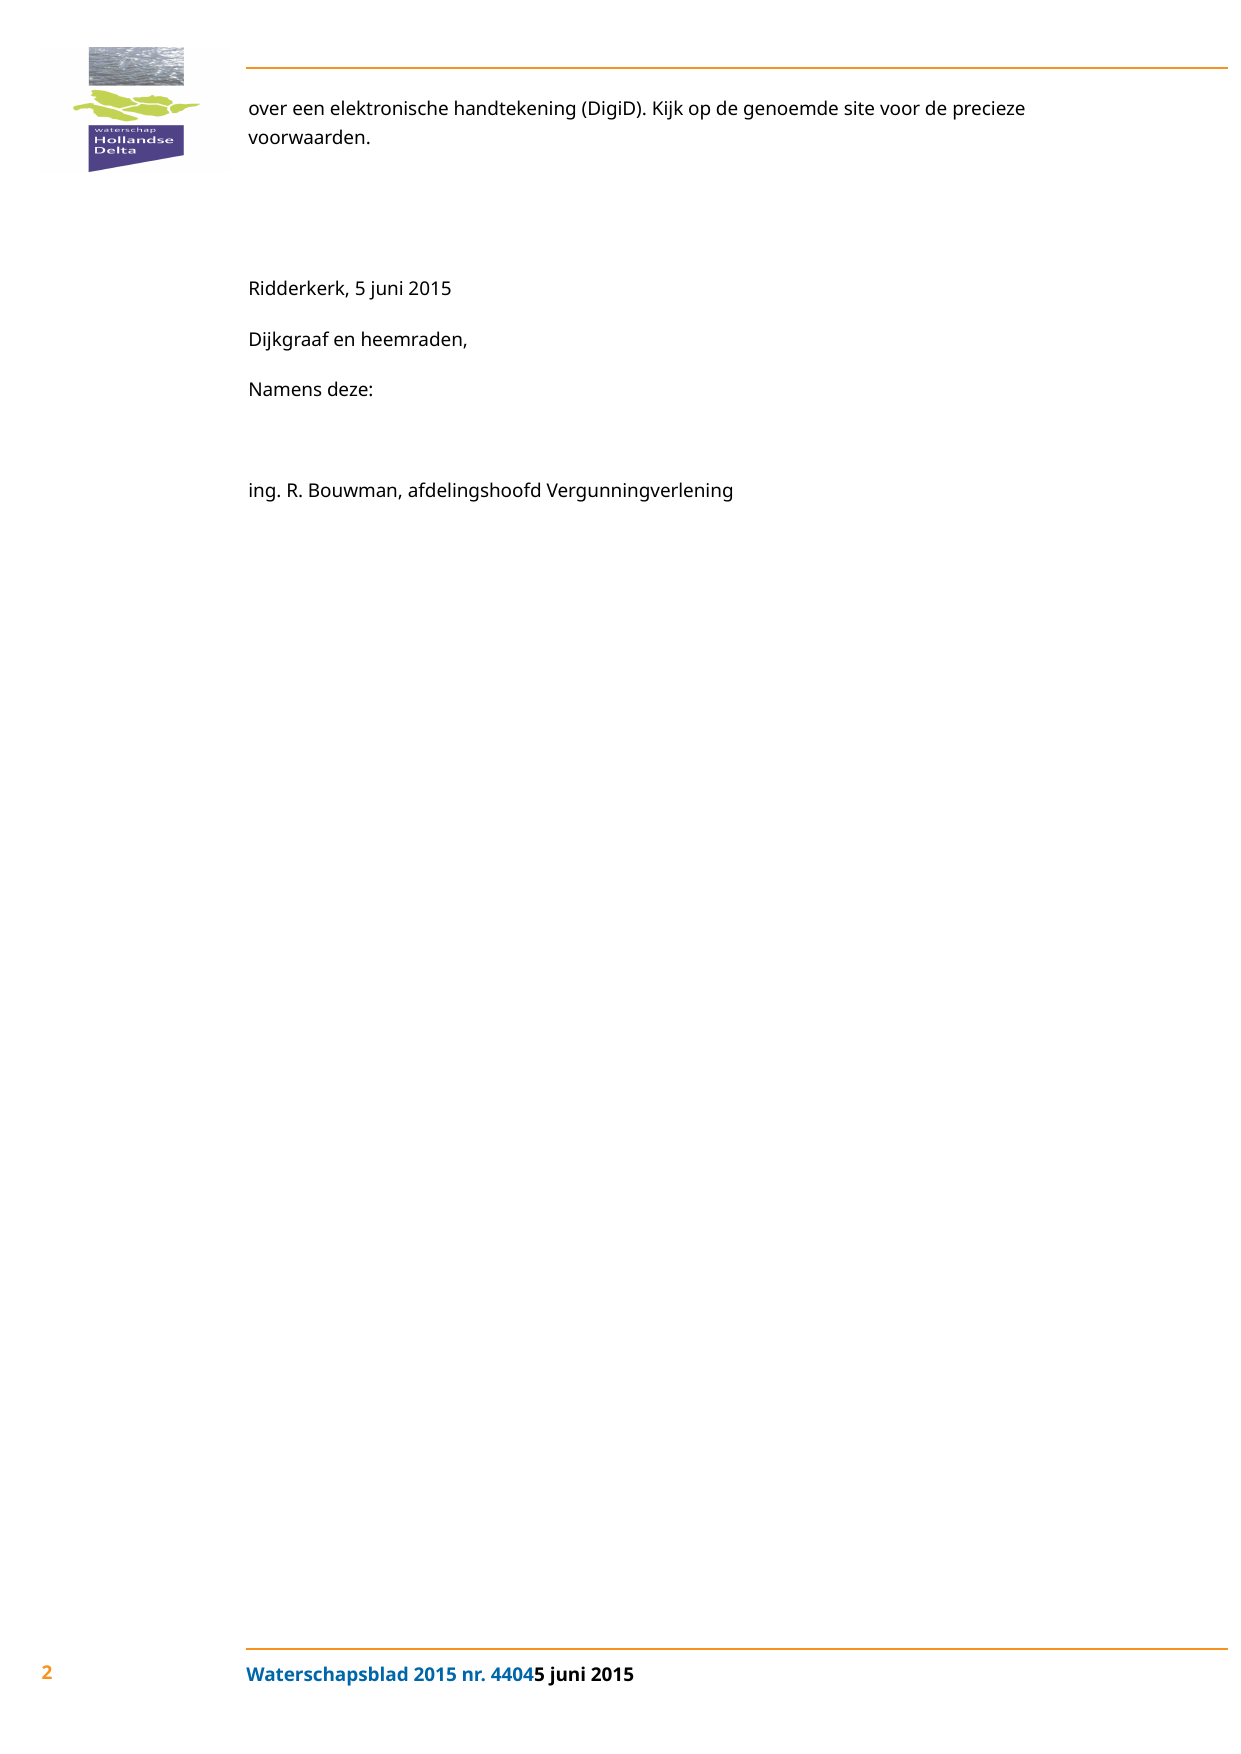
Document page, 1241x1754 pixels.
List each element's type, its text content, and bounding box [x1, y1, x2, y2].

text Dijkgraaf en heemraden, [248, 326, 1152, 352]
picture [41, 47, 231, 172]
text ing. R. Bouwman, afdelingshoofd Vergunningverlening [248, 477, 1152, 503]
text over een elektronische handtekening (DigiD). Kijk op de genoemde site voor de precieze voorwaarden. [248, 95, 1152, 150]
text Namens deze: [248, 376, 1152, 402]
text Ridderkerk, 5 juni 2015 [248, 276, 1152, 301]
